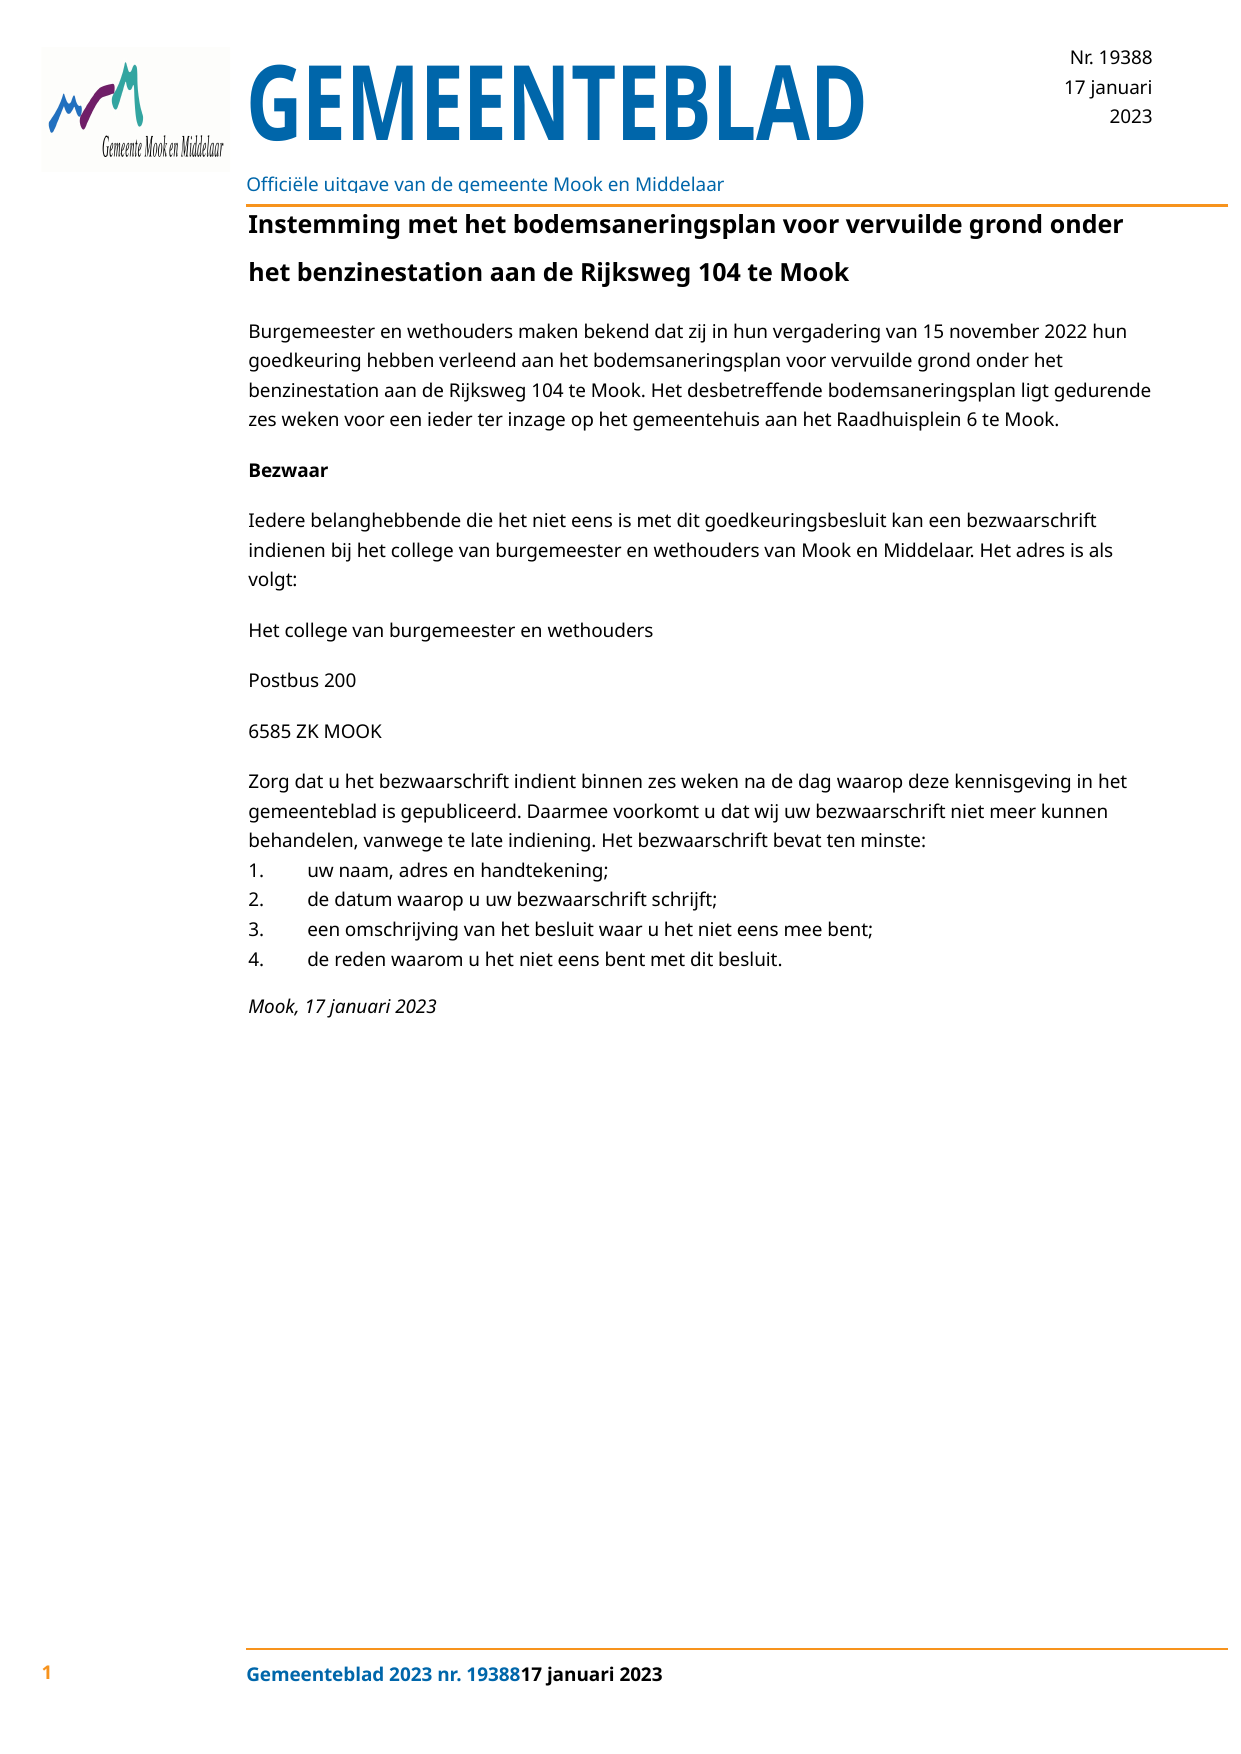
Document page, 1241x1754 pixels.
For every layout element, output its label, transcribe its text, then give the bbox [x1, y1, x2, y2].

list een omschrijving van het besluit waar u het niet eens mee bent; [248, 916, 1152, 942]
text Burgemeester en wethouders maken bekend dat zij in hun vergadering van 15 november 2022 hun goedkeuring hebben verleend aan het bodemsaneringsplan voor vervuilde grond onder het benzinestation aan de Rijksweg 104 te Mook. Het desbetreffende bodemsaneringsplan ligt gedurende zes weken voor een ieder ter inzage op het gemeentehuis aan het Raadhuisplein 6 te Mook. [248, 318, 1152, 432]
text Bezwaar [248, 457, 1152, 483]
text Zorg dat u het bezwaarschrift indient binnen zes weken na de dag waarop deze kennisgeving in het gemeenteblad is gepubliceerd. Daarmee voorkomt u dat wij uw bezwaarschrift niet meer kunnen behandelen, vanwege te late indiening. Het bezwaarschrift bevat ten minste: [248, 768, 1152, 853]
picture [41, 47, 231, 172]
list uw naam, adres en handtekening; [248, 857, 1152, 883]
list de reden waarom u het niet eens bent met dit besluit. [248, 946, 1152, 972]
text Iedere belanghebbende die het niet eens is met dit goedkeuringsbesluit kan een bezwaarschrift indienen bij het college van burgemeester en wethouders van Mook en Middelaar. Het adres is als volgt: [248, 507, 1152, 592]
text Het college van burgemeester en wethouders [248, 617, 1152, 643]
text Instemming met het bodemsaneringsplan voor vervuilde grond onder het benzinestation aan de Rijksweg 104 te Mook [248, 207, 1152, 288]
text Mook, 17 januari 2023 [248, 994, 1152, 1019]
text 6585 ZK MOOK [248, 718, 1152, 744]
text Postbus 200 [248, 667, 1152, 693]
list de datum waarop u uw bezwaarschrift schrijft; [248, 887, 1152, 912]
